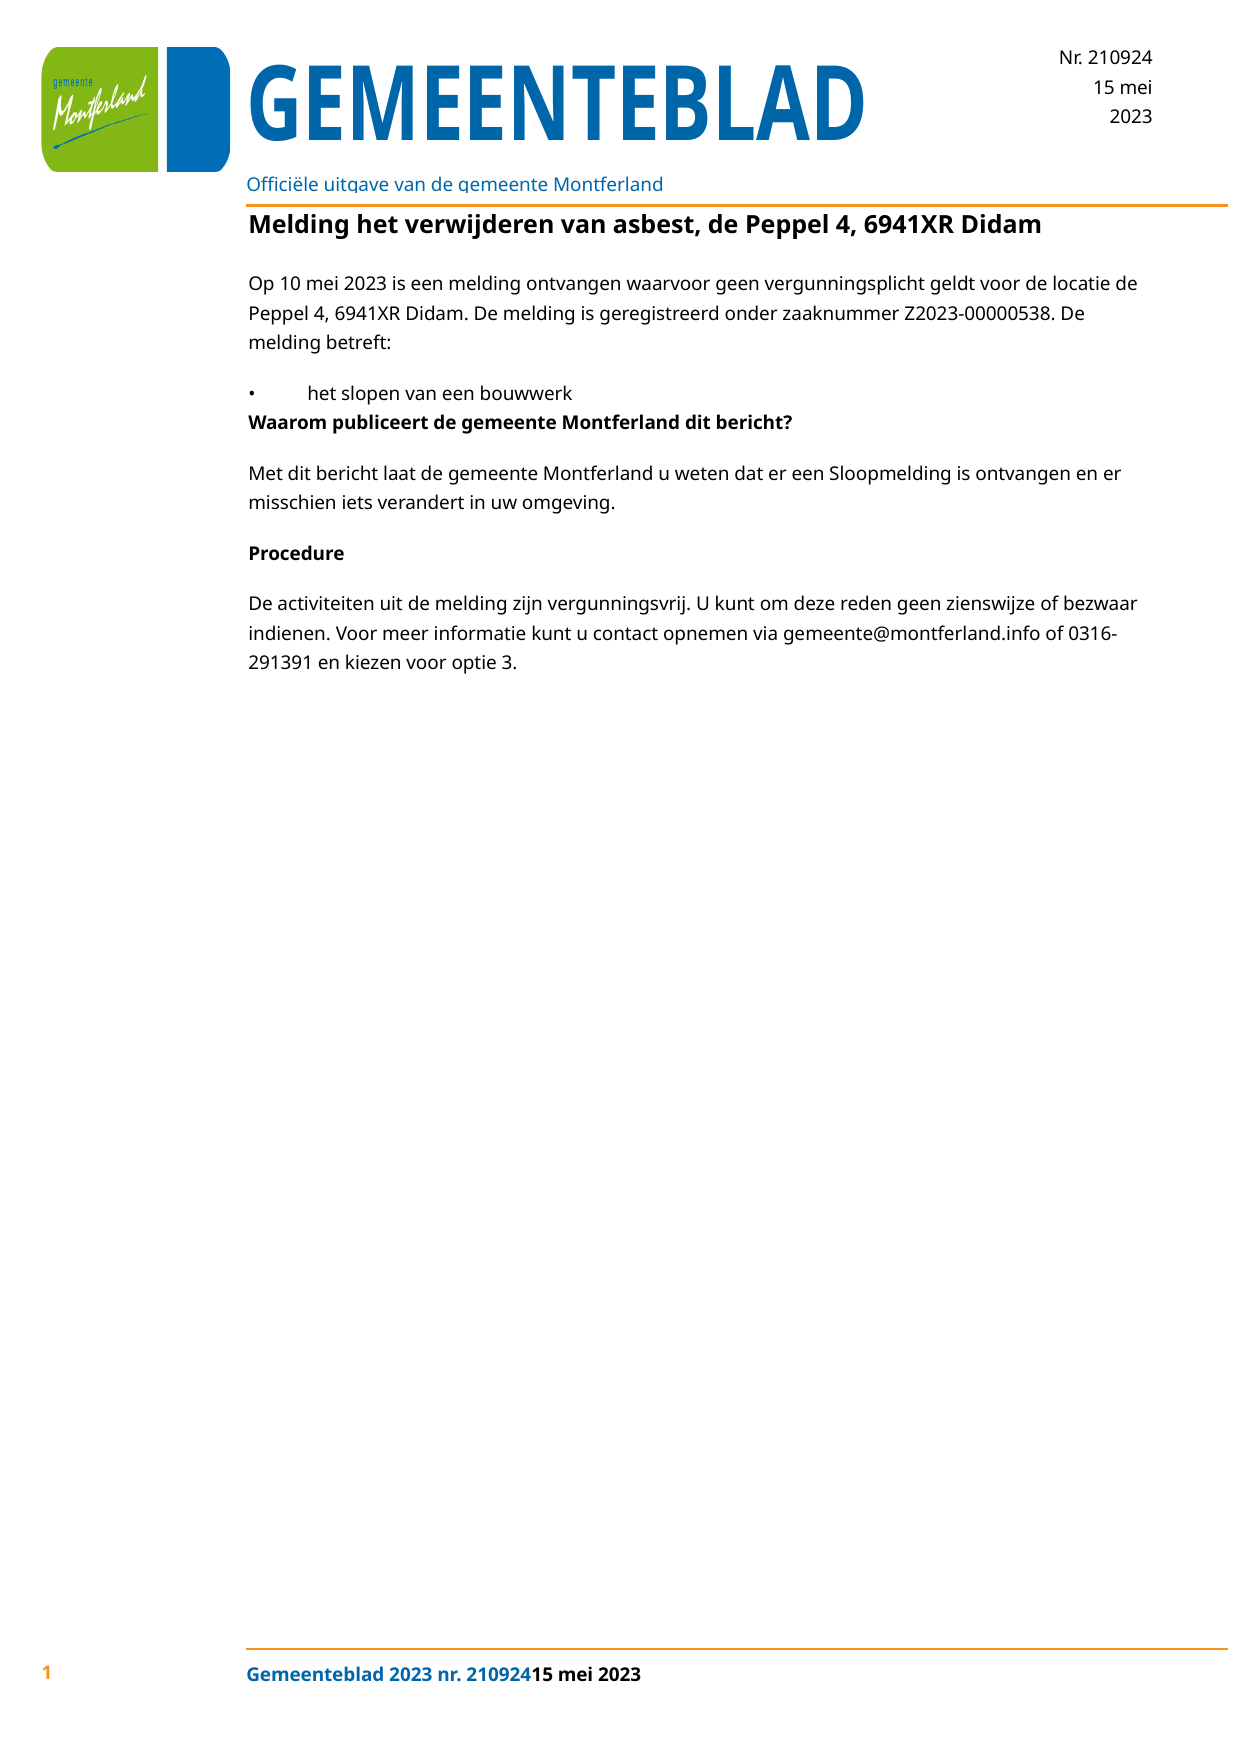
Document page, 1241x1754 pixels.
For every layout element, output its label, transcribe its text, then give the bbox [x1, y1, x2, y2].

text Procedure [248, 540, 1152, 566]
text Met dit bericht laat de gemeente Montferland u weten dat er een Sloopmelding is ontvangen en er misschien iets verandert in uw omgeving. [248, 460, 1152, 515]
list het slopen van een bouwwerk [248, 380, 1152, 406]
text De activiteiten uit de melding zijn vergunningsvrij. U kunt om deze reden geen zienswijze of bezwaar indienen. Voor meer informatie kunt u contact opnemen via gemeente@montferland.info of 0316-291391 en kiezen voor optie 3. [248, 590, 1152, 675]
text Melding het verwijderen van asbest, de Peppel 4, 6941XR Didam [248, 207, 1152, 241]
picture [41, 47, 231, 172]
text Waarom publiceert de gemeente Montferland dit bericht? [248, 409, 1152, 435]
text Op 10 mei 2023 is een melding ontvangen waarvoor geen vergunningsplicht geldt voor de locatie de Peppel 4, 6941XR Didam. De melding is geregistreerd onder zaaknummer Z2023-00000538. De melding betreft: [248, 270, 1152, 355]
